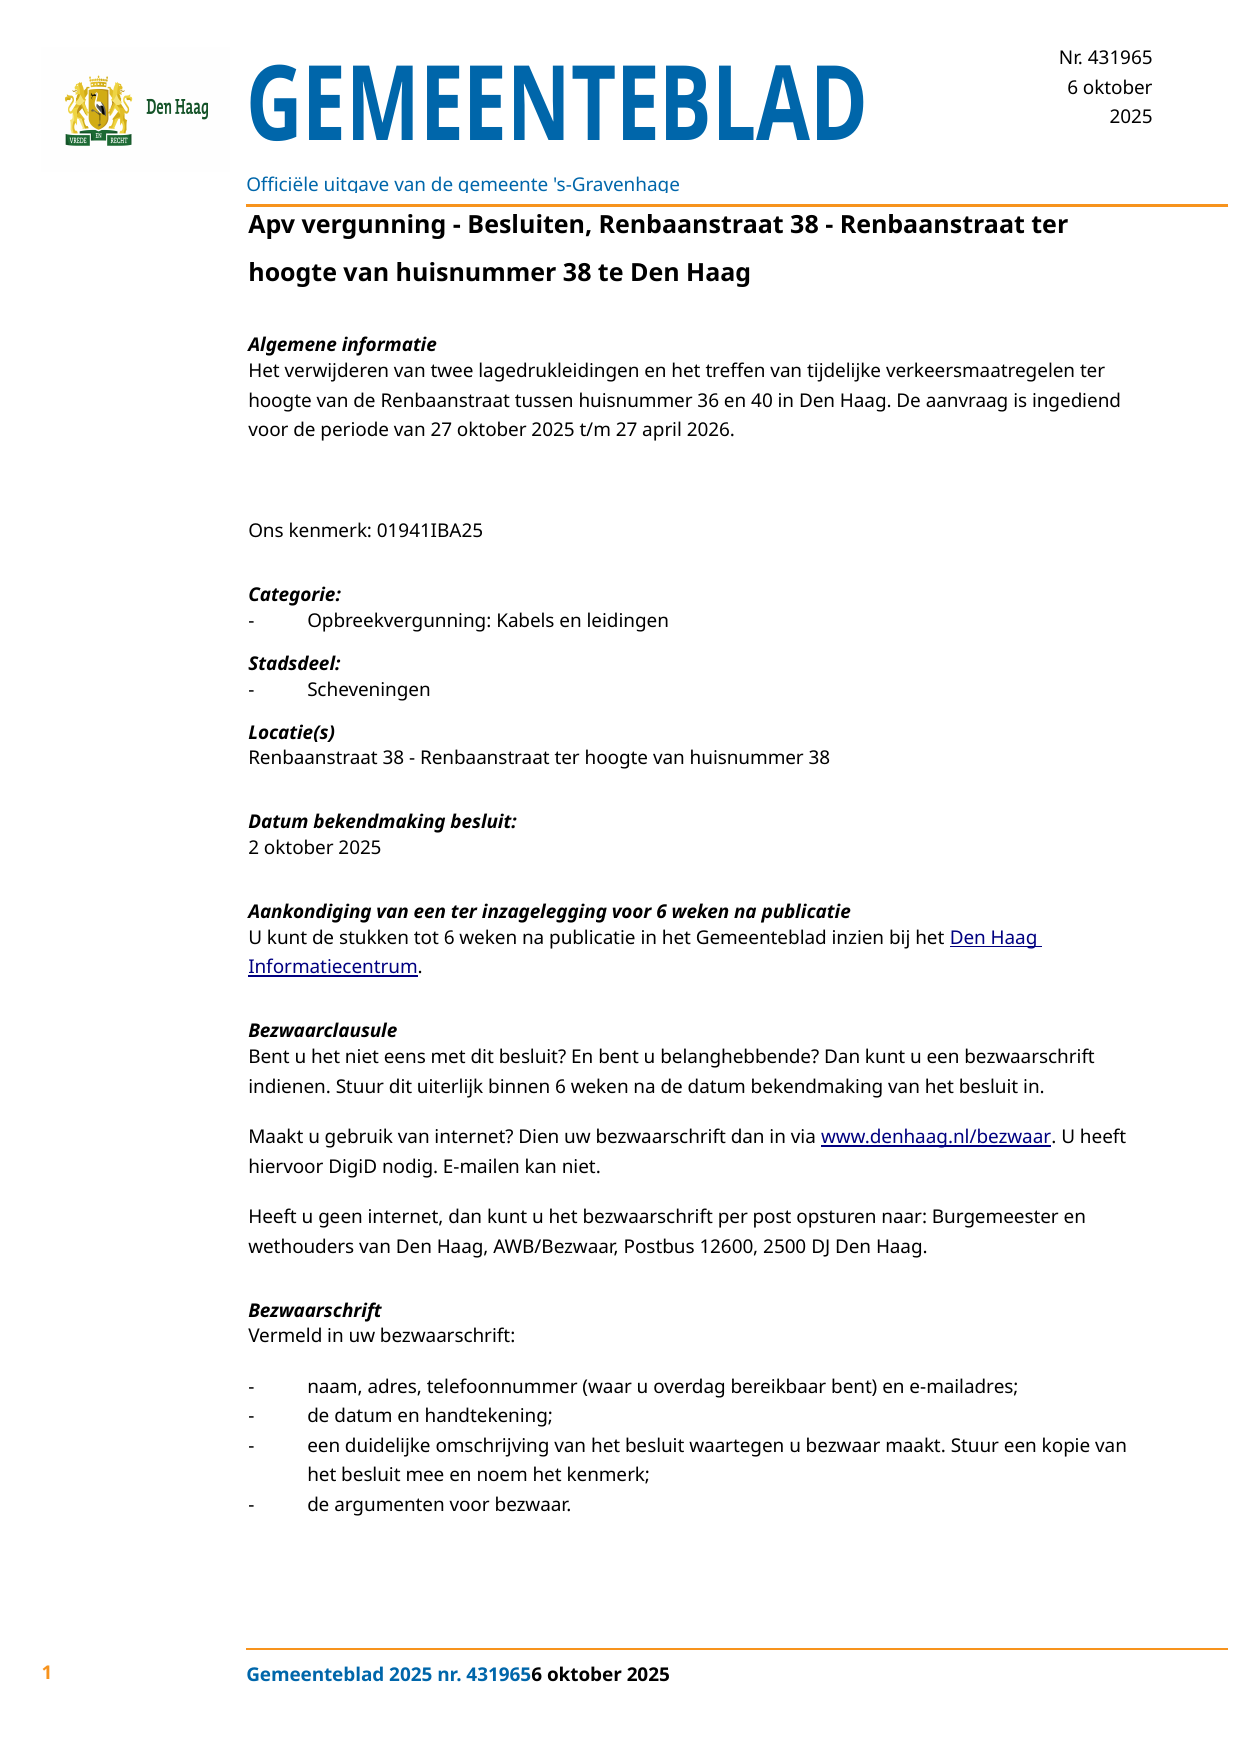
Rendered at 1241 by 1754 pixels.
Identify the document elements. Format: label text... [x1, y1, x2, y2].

text Categorie: [248, 581, 1152, 607]
text 2 oktober 2025 [248, 834, 1152, 860]
text Locatie(s) [248, 719, 1152, 744]
text Algemene informatie [248, 331, 1152, 357]
text Bezwaarschrift [248, 1297, 1152, 1322]
text Stadsdeel: [248, 650, 1152, 676]
text Renbaanstraat 38 - Renbaanstraat ter hoogte van huisnummer 38 [248, 744, 1152, 770]
text Datum bekendmaking besluit: [248, 808, 1152, 834]
text Heeft u geen internet, dan kunt u het bezwaarschrift per post opsturen naar: Burgemeester en wethouders van Den Haag, AWB/Bezwaar, Postbus 12600, 2500 DJ Den Haag. [248, 1203, 1152, 1258]
text U kunt de stukken tot 6 weken na publicatie in het Gemeenteblad inzien bij het Den Haag Informatiecentrum. [248, 924, 1152, 979]
text Bezwaarclausule [248, 1017, 1152, 1043]
text Het verwijderen van twee lagedrukleidingen en het treffen van tijdelijke verkeersmaatregelen ter hoogte van de Renbaanstraat tussen huisnummer 36 en 40 in Den Haag. De aanvraag is ingediend voor de periode van 27 oktober 2025 t/m 27 april 2026. [248, 357, 1152, 442]
text Vermeld in uw bezwaarschrift: [248, 1322, 1152, 1348]
list naam, adres, telefoonnummer (waar u overdag bereikbaar bent) en e-mailadres; [248, 1373, 1152, 1399]
list de argumenten voor bezwaar. [248, 1491, 1152, 1517]
text Ons kenmerk: 01941IBA25 [248, 517, 1152, 543]
list een duidelijke omschrijving van het besluit waartegen u bezwaar maakt. Stuur een kopie van het besluit mee en noem het kenmerk; [248, 1432, 1152, 1487]
list Opbreekvergunning: Kabels en leidingen [248, 607, 1152, 633]
text Maakt u gebruik van internet? Dien uw bezwaarschrift dan in via www.denhaag.nl/bezwaar. U heeft hiervoor DigiD nodig. E-mailen kan niet. [248, 1123, 1152, 1178]
list Scheveningen [248, 676, 1152, 701]
text Aankondiging van een ter inzagelegging voor 6 weken na publicatie [248, 898, 1152, 924]
list de datum en handtekening; [248, 1402, 1152, 1428]
text Bent u het niet eens met dit besluit? En bent u belanghebbende? Dan kunt u een bezwaarschrift indienen. Stuur dit uiterlijk binnen 6 weken na de datum bekendmaking van het besluit in. [248, 1043, 1152, 1098]
picture [41, 47, 231, 172]
text Apv vergunning - Besluiten, Renbaanstraat 38 - Renbaanstraat ter hoogte van huisnummer 38 te Den Haag [248, 207, 1152, 288]
